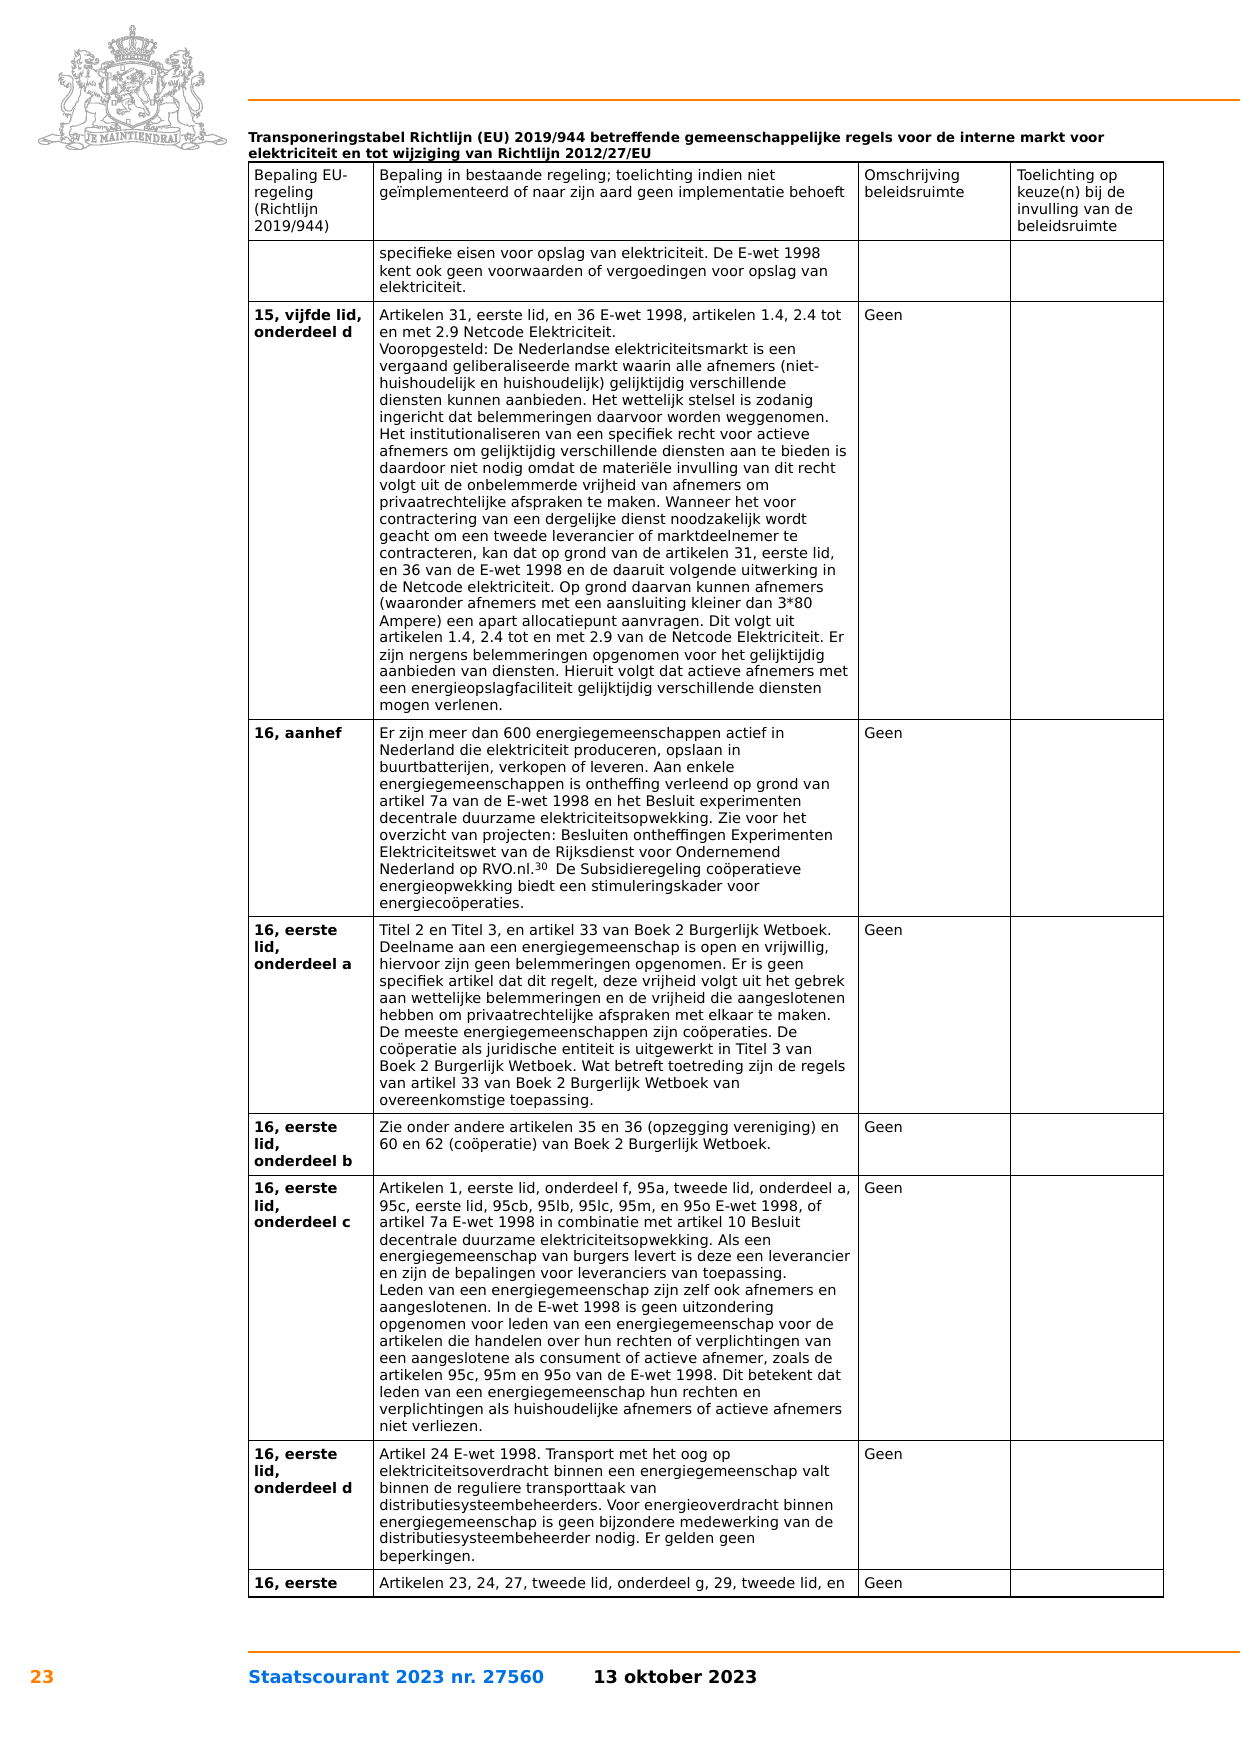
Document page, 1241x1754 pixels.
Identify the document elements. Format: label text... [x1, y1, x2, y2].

table_cell Geen [859, 1570, 1010, 1596]
table_cell Bepaling in bestaande regeling; toelichting indien niet geïmplementeerd of naar zijn aard geen implementatie behoeft [374, 163, 858, 240]
table_cell Toelichting op keuze(n) bij de invulling van de beleidsruimte [1011, 163, 1163, 240]
table_cell Artikelen 23, 24, 27, tweede lid, onderdeel g, 29, tweede lid, en [374, 1570, 858, 1596]
table_cell 15, vijfde lid, onderdeel d [249, 302, 373, 719]
table_cell 16, eerste lid, onderdeel a [249, 917, 373, 1113]
table_cell Artikel 24 E-wet 1998. Transport met het oog op elektriciteitsoverdracht binnen een energiegemeenschap valt binnen de reguliere transporttaak van distributiesysteembeheerders. Voor energieoverdracht binnen energiegemeenschap is geen bijzondere medewerking van de distributiesysteembeheerder nodig. Er gelden geen beperkingen. [374, 1441, 858, 1569]
table_header Transponeringstabel Richtlijn (EU) 2019/944 betreffende gemeenschappelijke regels voor de interne markt voor elektriciteit en tot wijziging van Richtlijn 2012/27/EU [248, 130, 1163, 161]
table_cell [1011, 1114, 1163, 1175]
table_cell specifieke eisen voor opslag van elektriciteit. De E-wet 1998 kent ook geen voorwaarden of vergoedingen voor opslag van elektriciteit. [374, 241, 858, 301]
table_cell Geen [859, 1441, 1010, 1569]
table_cell Geen [859, 917, 1010, 1113]
table_cell Geen [859, 1114, 1010, 1175]
table_cell [1011, 302, 1163, 719]
table_cell 16, eerste lid, onderdeel b [249, 1114, 373, 1175]
table_cell [1011, 1570, 1163, 1596]
table_cell [1011, 720, 1163, 916]
table_cell Titel 2 en Titel 3, en artikel 33 van Boek 2 Burgerlijk Wetboek. Deelname aan een energiegemeenschap is open en vrijwillig, hiervoor zijn geen belemmeringen opgenomen. Er is geen specifiek artikel dat dit regelt, deze vrijheid volgt uit het gebrek aan wettelijke belemmeringen en de vrijheid die aangeslotenen hebben om privaatrechtelijke afspraken met elkaar te maken. De meeste energiegemeenschappen zijn coöperaties. De coöperatie als juridische entiteit is uitgewerkt in Titel 3 van Boek 2 Burgerlijk Wetboek. Wat betreft toetreding zijn de regels van artikel 33 van Boek 2 Burgerlijk Wetboek van overeenkomstige toepassing. [374, 917, 858, 1113]
table_cell Geen [859, 1176, 1010, 1440]
table_cell [249, 241, 373, 301]
table_cell Omschrijving beleidsruimte [859, 163, 1010, 240]
table_cell Geen [859, 302, 1010, 719]
table_cell [1011, 917, 1163, 1113]
table_cell Zie onder andere artikelen 35 en 36 (opzegging vereniging) en 60 en 62 (coöperatie) van Boek 2 Burgerlijk Wetboek. [374, 1114, 858, 1175]
table_cell Er zijn meer dan 600 energiegemeenschappen actief in Nederland die elektriciteit produceren, opslaan in buurtbatterijen, verkopen of leveren. Aan enkele energiegemeenschappen is ontheffing verleend op grond van artikel 7a van de E-wet 1998 en het Besluit experimenten decentrale duurzame elektriciteitsopwekking. Zie voor het overzicht van projecten: Besluiten ontheffingen Experimenten Elektriciteitswet van de Rijksdienst voor Ondernemend Nederland op RVO.nl.30 De Subsidieregeling coöperatieve energieopwekking biedt een stimuleringskader voor energiecoöperaties. [374, 720, 858, 916]
table_cell [1011, 241, 1163, 301]
table_cell 16, eerste [249, 1570, 373, 1596]
table_cell [859, 241, 1010, 301]
table_cell Bepaling EU-regeling (Richtlijn 2019/944) [249, 163, 373, 240]
table_cell [1011, 1176, 1163, 1440]
table_cell 16, eerste lid, onderdeel c [249, 1176, 373, 1440]
table_cell Artikelen 31, eerste lid, en 36 E-wet 1998, artikelen 1.4, 2.4 tot en met 2.9 Netcode Elektriciteit. Vooropgesteld: De Nederlandse elektriciteitsmarkt is een vergaand geliberaliseerde markt waarin alle afnemers (niet-huishoudelijk en huishoudelijk) gelijktijdig verschillende diensten kunnen aanbieden. Het wettelijk stelsel is zodanig ingericht dat belemmeringen daarvoor worden weggenomen. Het institutionaliseren van een specifiek recht voor actieve afnemers om gelijktijdig verschillende diensten aan te bieden is daardoor niet nodig omdat de materiële invulling van dit recht volgt uit de onbelemmerde vrijheid van afnemers om privaatrechtelijke afspraken te maken. Wanneer het voor contractering van een dergelijke dienst noodzakelijk wordt geacht om een tweede leverancier of marktdeelnemer te contracteren, kan dat op grond van de artikelen 31, eerste lid, en 36 van de E-wet 1998 en de daaruit volgende uitwerking in de Netcode elektriciteit. Op grond daarvan kunnen afnemers (waaronder afnemers met een aansluiting kleiner dan 3*80 Ampere) een apart allocatiepunt aanvragen. Dit volgt uit artikelen 1.4, 2.4 tot en met 2.9 van de Netcode Elektriciteit. Er zijn nergens belemmeringen opgenomen voor het gelijktijdig aanbieden van diensten. Hieruit volgt dat actieve afnemers met een energieopslagfaciliteit gelijktijdig verschillende diensten mogen verlenen. [374, 302, 858, 719]
table_cell [1011, 1441, 1163, 1569]
picture [38, 25, 227, 150]
table_cell 16, eerste lid, onderdeel d [249, 1441, 373, 1569]
table_cell Geen [859, 720, 1010, 916]
table_cell 16, aanhef [249, 720, 373, 916]
table_cell Artikelen 1, eerste lid, onderdeel f, 95a, tweede lid, onderdeel a, 95c, eerste lid, 95cb, 95lb, 95lc, 95m, en 95o E-wet 1998, of artikel 7a E-wet 1998 in combinatie met artikel 10 Besluit decentrale duurzame elektriciteitsopwekking. Als een energiegemeenschap van burgers levert is deze een leverancier en zijn de bepalingen voor leveranciers van toepassing. Leden van een energiegemeenschap zijn zelf ook afnemers en aangeslotenen. In de E-wet 1998 is geen uitzondering opgenomen voor leden van een energiegemeenschap voor de artikelen die handelen over hun rechten of verplichtingen van een aangeslotene als consument of actieve afnemer, zoals de artikelen 95c, 95m en 95o van de E-wet 1998. Dit betekent dat leden van een energiegemeenschap hun rechten en verplichtingen als huishoudelijke afnemers of actieve afnemers niet verliezen. [374, 1176, 858, 1440]
